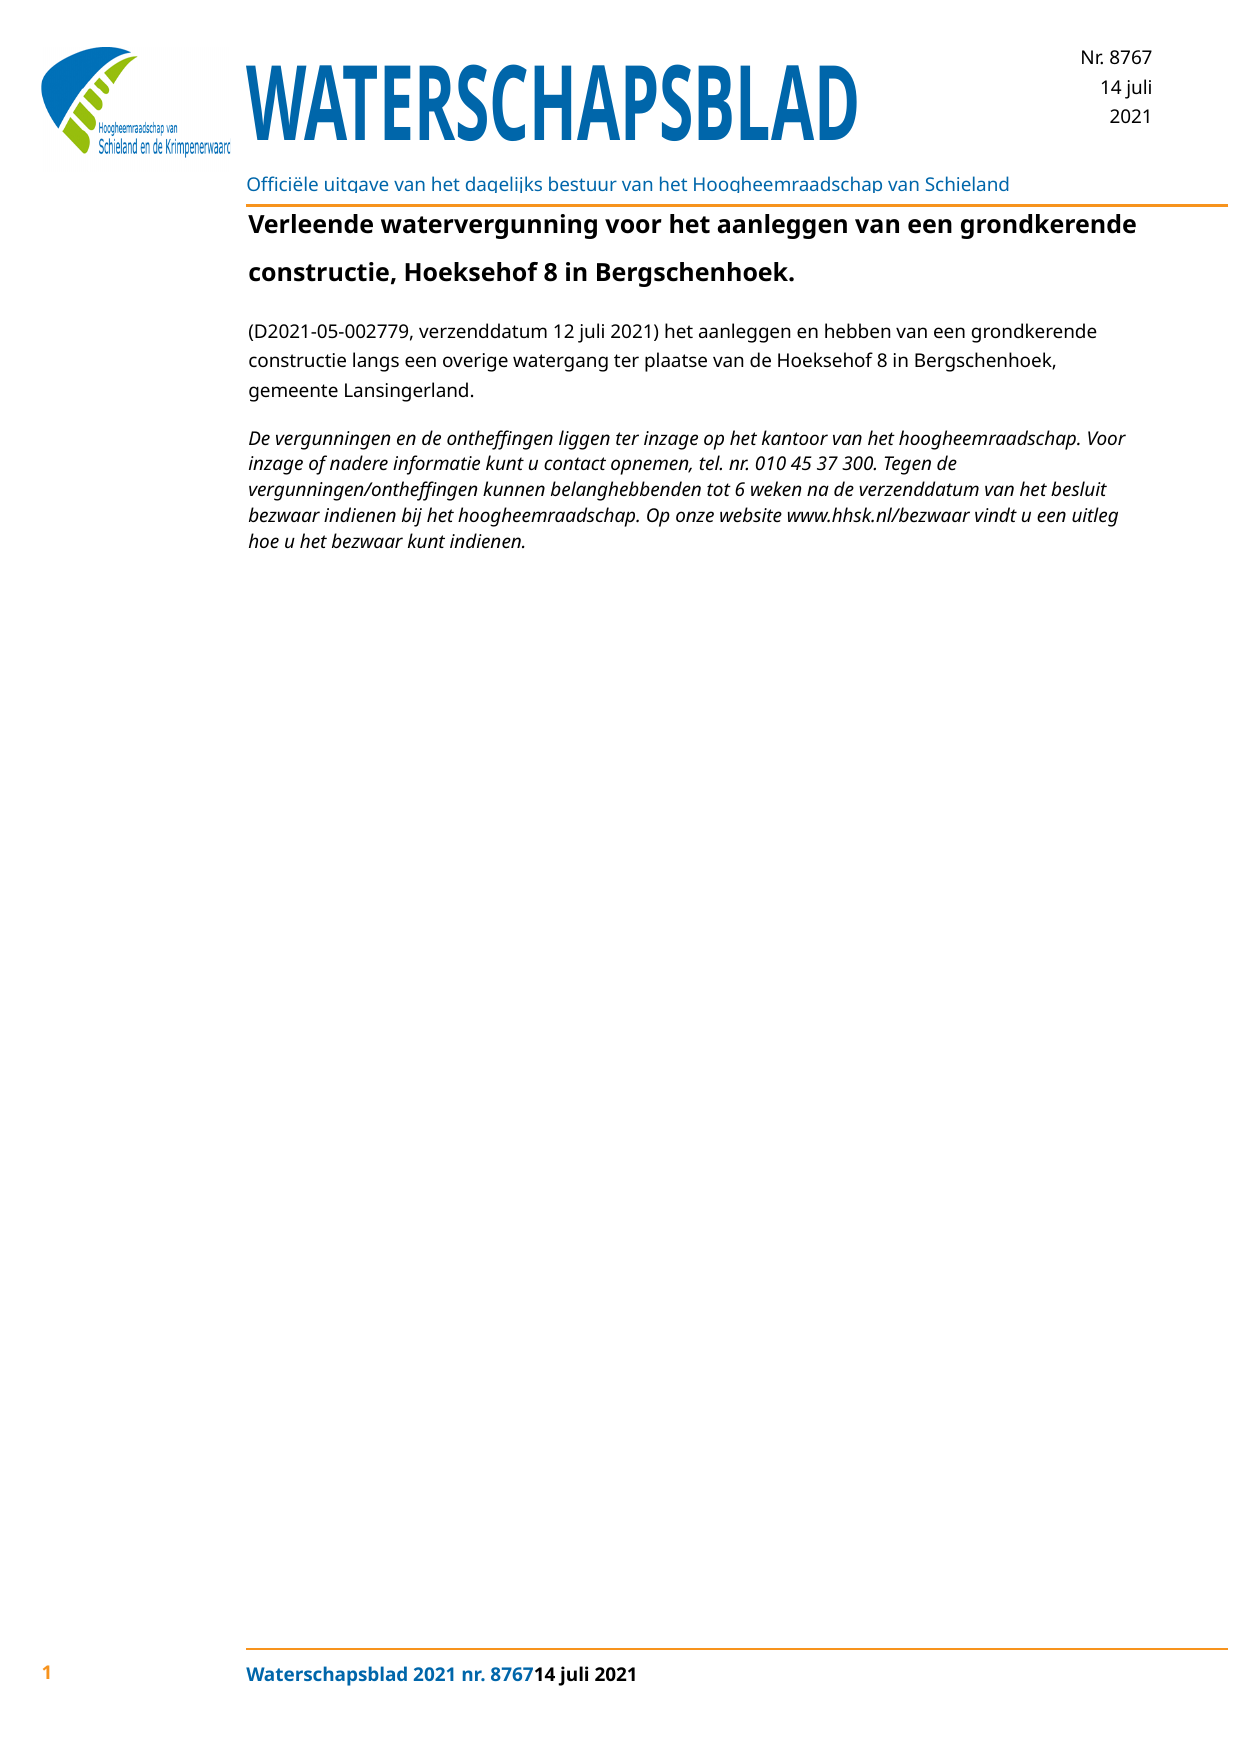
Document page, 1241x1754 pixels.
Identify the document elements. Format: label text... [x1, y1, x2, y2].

picture [41, 47, 231, 172]
text (D2021-05-002779, verzenddatum 12 juli 2021) het aanleggen en hebben van een grondkerende constructie langs een overige watergang ter plaatse van de Hoeksehof 8 in Bergschenhoek, gemeente Lansingerland. [248, 318, 1152, 403]
text De vergunningen en de ontheffingen liggen ter inzage op het kantoor van het hoogheemraadschap. Voor inzage of nadere informatie kunt u contact opnemen, tel. nr. 010 45 37 300. Tegen de vergunningen/ontheffingen kunnen belanghebbenden tot 6 weken na de verzenddatum van het besluit bezwaar indienen bij het hoogheemraadschap. Op onze website www.hhsk.nl/bezwaar vindt u een uitleg hoe u het bezwaar kunt indienen. [248, 425, 1152, 553]
text Verleende watervergunning voor het aanleggen van een grondkerende constructie, Hoeksehof 8 in Bergschenhoek. [248, 207, 1152, 288]
